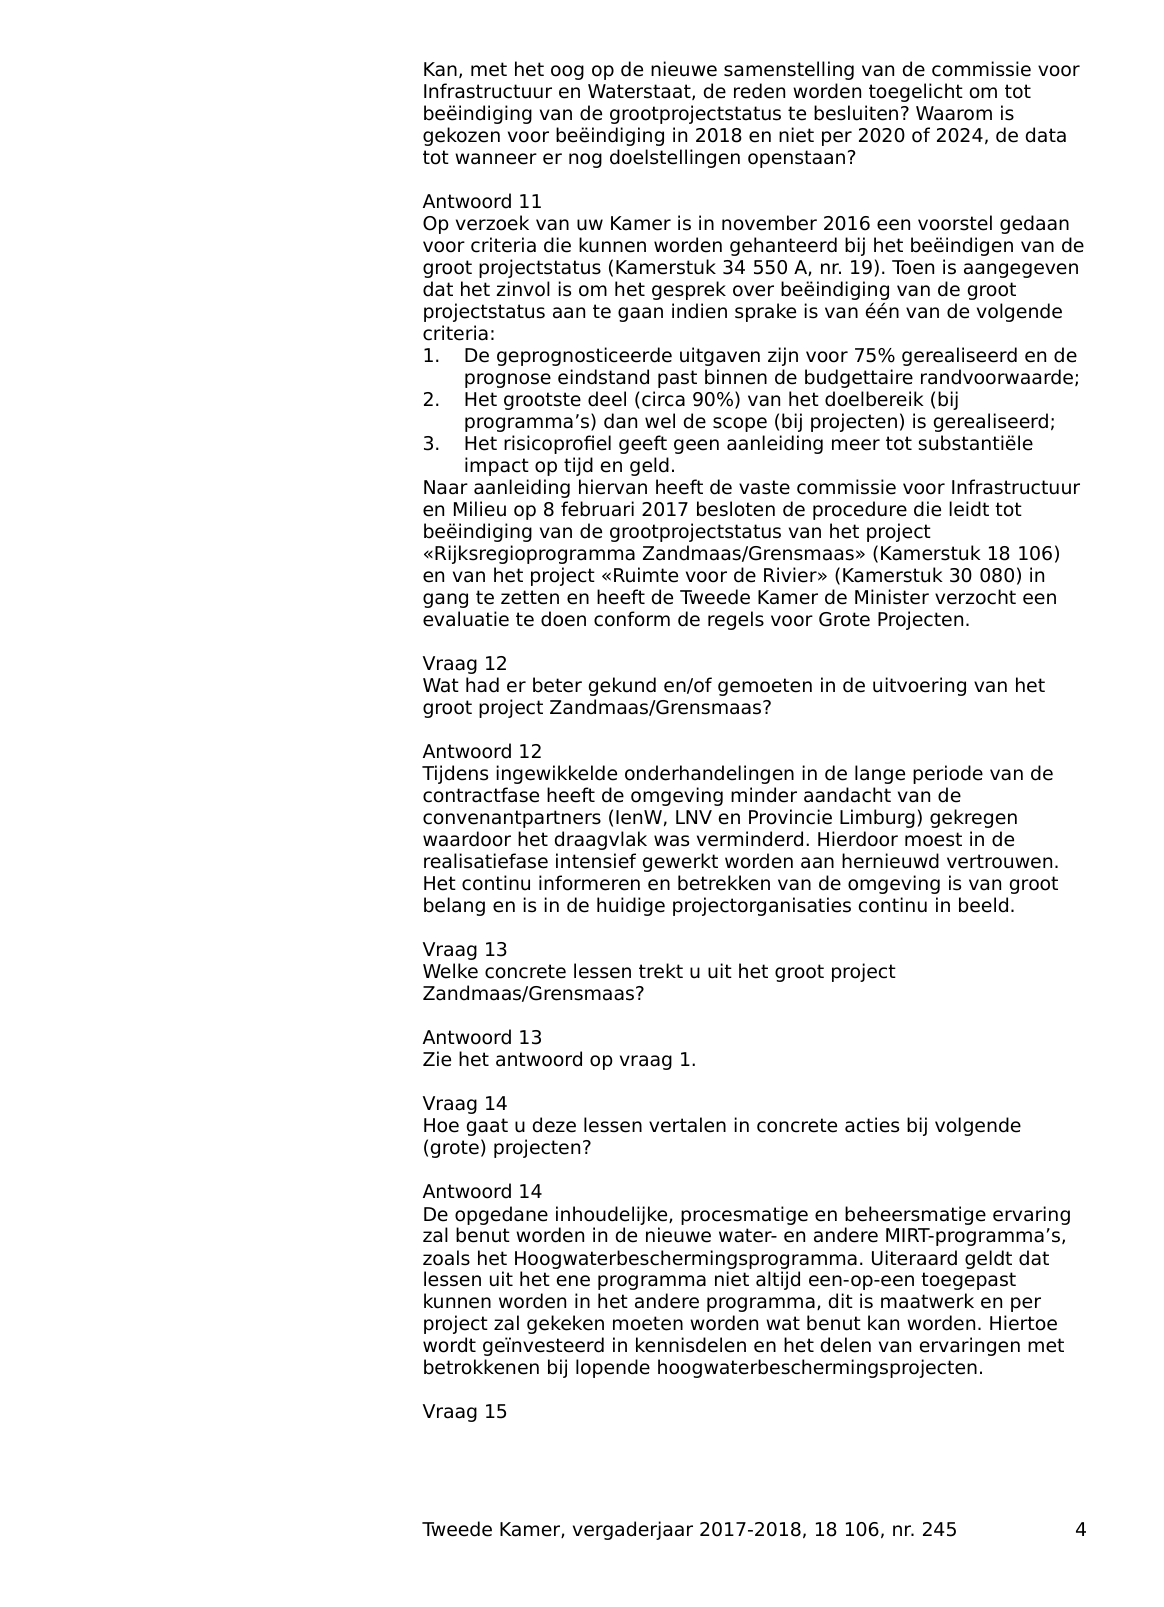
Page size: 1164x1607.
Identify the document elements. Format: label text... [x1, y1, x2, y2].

text Vraag 15 [422, 1401, 1087, 1423]
text Antwoord 11 [422, 191, 1087, 213]
text Naar aanleiding hiervan heeft de vaste commissie voor Infrastructuur en Milieu op 8 februari 2017 besloten de procedure die leidt tot beëindiging van de grootprojectstatus van het project «Rijksregioprogramma Zandmaas/Grensmaas» (Kamerstuk 18 106) en van het project «Ruimte voor de Rivier» (Kamerstuk 30 080) in gang te zetten en heeft de Tweede Kamer de Minister verzocht een evaluatie te doen conform de regels voor Grote Projecten. [422, 477, 1087, 631]
text Vraag 13 [422, 939, 1087, 961]
text Kan, met het oog op de nieuwe samenstelling van de commissie voor Infrastructuur en Waterstaat, de reden worden toegelicht om tot beëindiging van de grootprojectstatus te besluiten? Waarom is gekozen voor beëindiging in 2018 en niet per 2020 of 2024, de data tot wanneer er nog doelstellingen openstaan? [422, 59, 1087, 169]
text Op verzoek van uw Kamer is in november 2016 een voorstel gedaan voor criteria die kunnen worden gehanteerd bij het beëindigen van de groot projectstatus (Kamerstuk 34 550 A, nr. 19). Toen is aangegeven dat het zinvol is om het gesprek over beëindiging van de groot projectstatus aan te gaan indien sprake is van één van de volgende criteria: [422, 213, 1087, 345]
text Antwoord 14 [422, 1181, 1087, 1203]
text Hoe gaat u deze lessen vertalen in concrete acties bij volgende (grote) projecten? [422, 1115, 1087, 1159]
text Vraag 14 [422, 1093, 1087, 1115]
text Wat had er beter gekund en/of gemoeten in de uitvoering van het groot project Zandmaas/Grensmaas? [422, 675, 1087, 719]
text Zie het antwoord op vraag 1. [422, 1049, 1087, 1071]
text Antwoord 12 [422, 741, 1087, 763]
text Tijdens ingewikkelde onderhandelingen in de lange periode van de contractfase heeft de omgeving minder aandacht van de convenantpartners (IenW, LNV en Provincie Limburg) gekregen waardoor het draagvlak was verminderd. Hierdoor moest in de realisatiefase intensief gewerkt worden aan hernieuwd vertrouwen. Het continu informeren en betrekken van de omgeving is van groot belang en is in de huidige projectorganisaties continu in beeld. [422, 763, 1087, 917]
text 1. De geprognosticeerde uitgaven zijn voor 75% gerealiseerd en de prognose eindstand past binnen de budgettaire randvoorwaarde; [422, 345, 1087, 389]
text Antwoord 13 [422, 1027, 1087, 1049]
text 2. Het grootste deel (circa 90%) van het doelbereik (bij programma’s) dan wel de scope (bij projecten) is gerealiseerd; [422, 389, 1087, 433]
text De opgedane inhoudelijke, procesmatige en beheersmatige ervaring zal benut worden in de nieuwe water- en andere MIRT-programma’s, zoals het Hoogwaterbeschermingsprogramma. Uiteraard geldt dat lessen uit het ene programma niet altijd een-op-een toegepast kunnen worden in het andere programma, dit is maatwerk en per project zal gekeken moeten worden wat benut kan worden. Hiertoe wordt geïnvesteerd in kennisdelen en het delen van ervaringen met betrokkenen bij lopende hoogwaterbeschermingsprojecten. [422, 1203, 1087, 1379]
text Welke concrete lessen trekt u uit het groot project Zandmaas/Grensmaas? [422, 961, 1087, 1005]
text Vraag 12 [422, 653, 1087, 675]
text 3. Het risicoprofiel geeft geen aanleiding meer tot substantiële impact op tijd en geld. [422, 433, 1087, 477]
